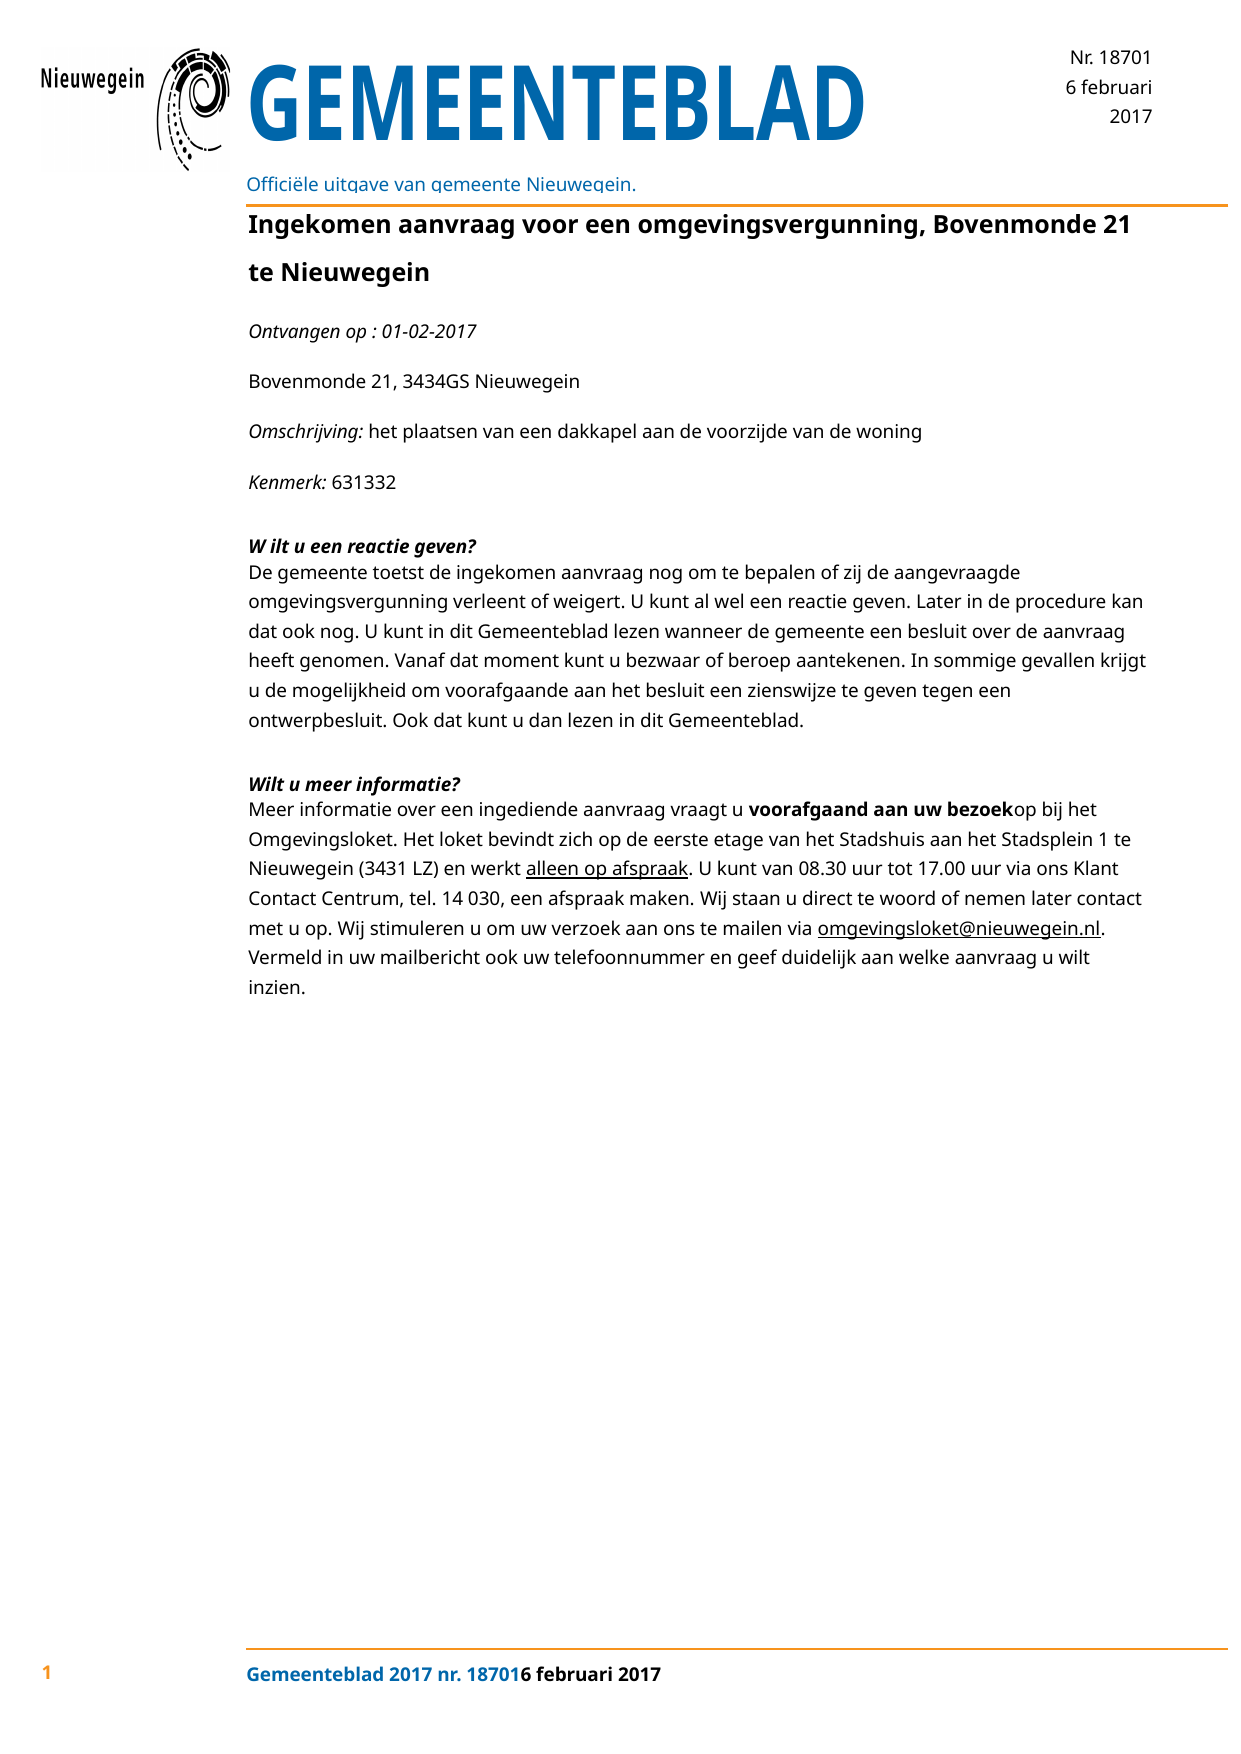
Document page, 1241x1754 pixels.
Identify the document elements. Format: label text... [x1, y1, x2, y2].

text Bovenmonde 21, 3434GS Nieuwegein [248, 368, 1152, 394]
text Kenmerk: 631332 [248, 469, 1152, 495]
text Ontvangen op : 01-02-2017 [248, 318, 1152, 344]
text De gemeente toetst de ingekomen aanvraag nog om te bepalen of zij de aangevraagde omgevingsvergunning verleent of weigert. U kunt al wel een reactie geven. Later in de procedure kan dat ook nog. U kunt in dit Gemeenteblad lezen wanneer de gemeente een besluit over de aanvraag heeft genomen. Vanaf dat moment kunt u bezwaar of beroep aantekenen. In sommige gevallen krijgt u de mogelijkheid om voorafgaande aan het besluit een zienswijze te geven tegen een ontwerpbesluit. Ook dat kunt u dan lezen in dit Gemeenteblad. [248, 559, 1152, 732]
text Ingekomen aanvraag voor een omgevingsvergunning, Bovenmonde 21 te Nieuwegein [248, 207, 1152, 288]
picture [41, 47, 231, 172]
text W ilt u een reactie geven? [248, 533, 1152, 559]
text Meer informatie over een ingediende aanvraag vraagt u voorafgaand aan uw bezoekop bij het Omgevingsloket. Het loket bevindt zich op de eerste etage van het Stadshuis aan het Stadsplein 1 te Nieuwegein (3431 LZ) en werkt alleen op afspraak. U kunt van 08.30 uur tot 17.00 uur via ons Klant Contact Centrum, tel. 14 030, een afspraak maken. Wij staan u direct te woord of nemen later contact met u op. Wij stimuleren u om uw verzoek aan ons te mailen via omgevingsloket@nieuwegein.nl. Vermeld in uw mailbericht ook uw telefoonnummer en geef duidelijk aan welke aanvraag u wilt inzien. [248, 796, 1152, 1000]
text Omschrijving: het plaatsen van een dakkapel aan de voorzijde van de woning [248, 419, 1152, 444]
text Wilt u meer informatie? [248, 771, 1152, 796]
